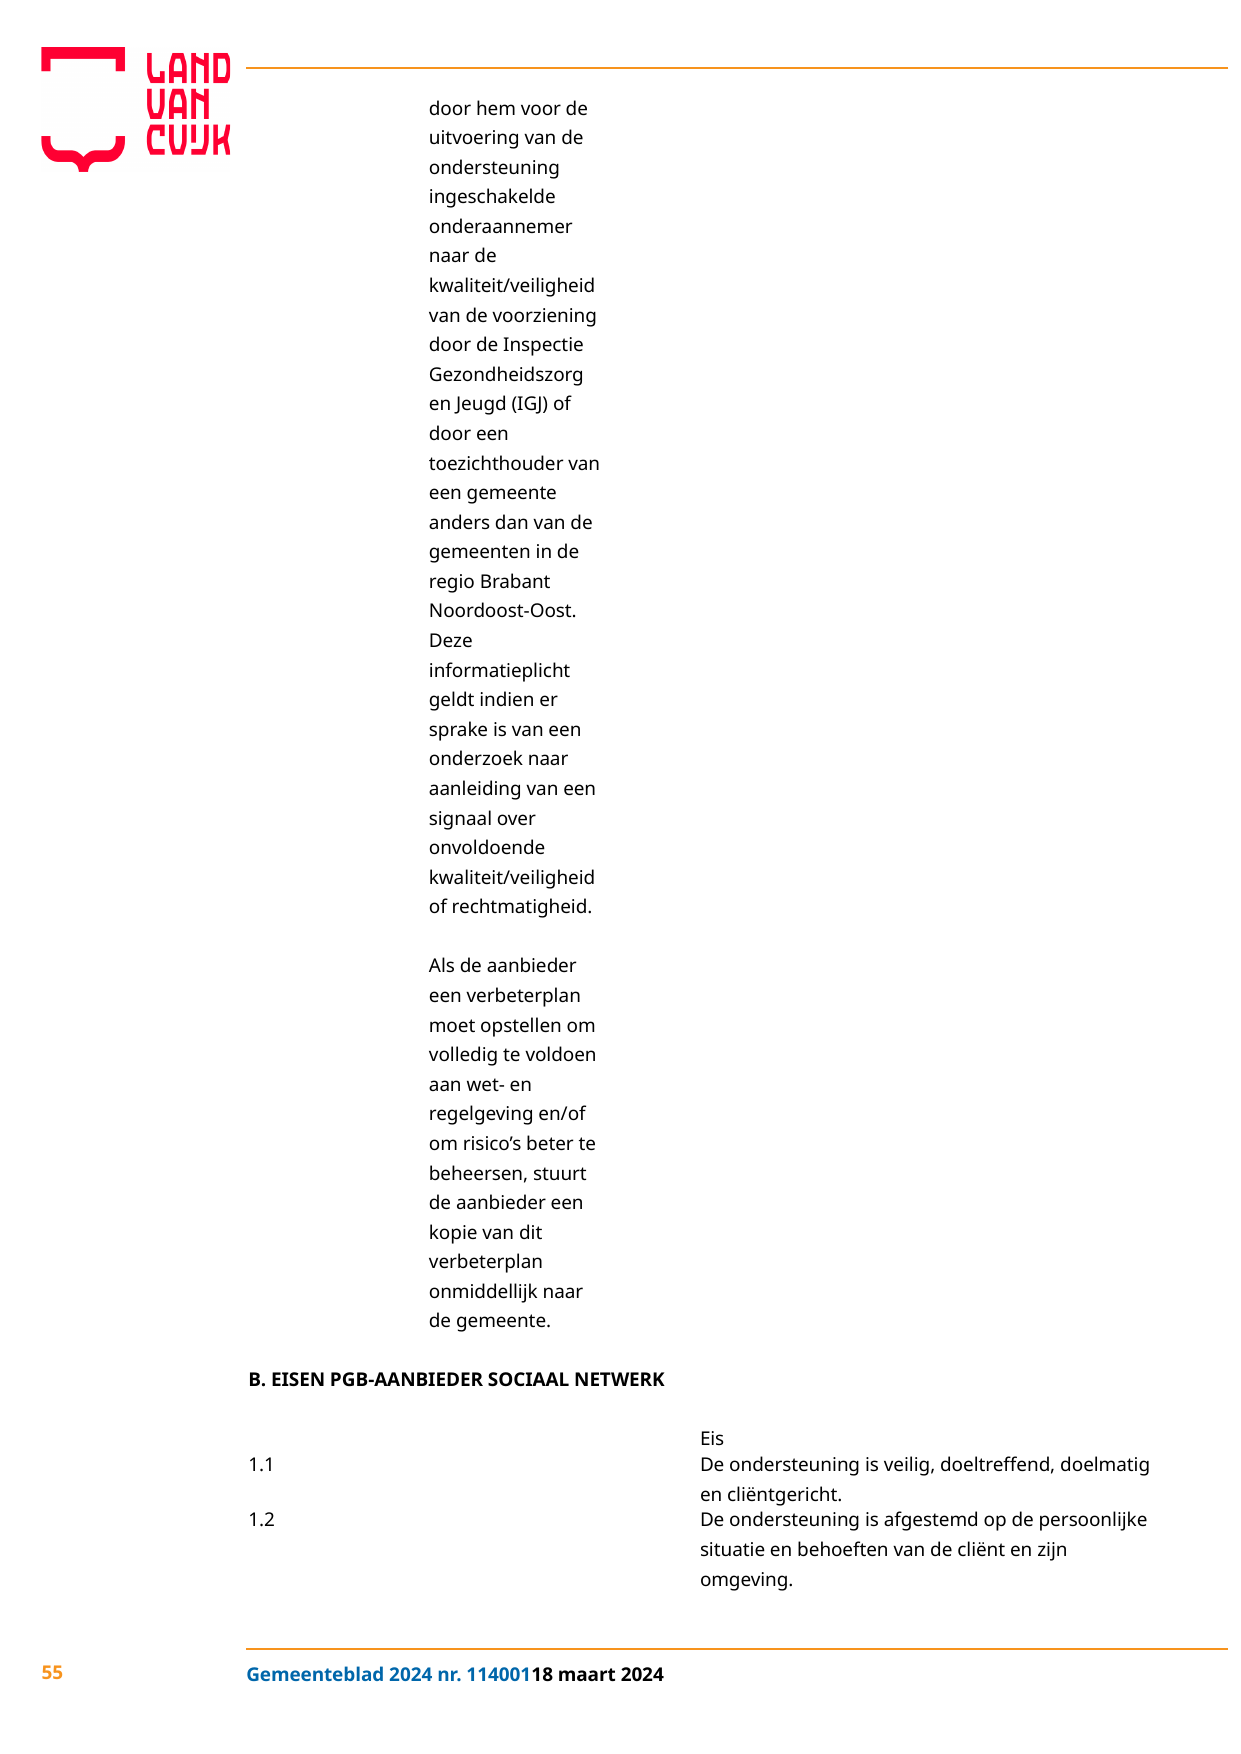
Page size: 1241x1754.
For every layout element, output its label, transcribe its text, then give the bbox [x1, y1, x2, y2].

table_cell 1.1 [248, 1451, 700, 1507]
table_header Eis [700, 1426, 1152, 1451]
table_cell De ondersteuning is afgestemd op de persoonlijke situatie en behoeften van de cliënt en zijn omgeving. [700, 1507, 1152, 1591]
table_header [248, 1426, 700, 1451]
table_cell [971, 95, 1152, 1333]
picture [41, 47, 231, 172]
table_cell [790, 95, 971, 1333]
table_cell door hem voor de uitvoering van de ondersteuning ingeschakelde onderaannemer naar de kwaliteit/veiligheid van de voorziening door de Inspectie Gezondheidszorg en Jeugd (IGJ) of door een toezichthouder van een gemeente anders dan van de gemeenten in de regio Brabant Noordoost-Oost. Deze informatieplicht geldt indien er sprake is van een onderzoek naar aanleiding van een signaal over onvoldoende kwaliteit/veiligheid of rechtmatigheid. Als de aanbieder een verbeterplan moet opstellen om volledig te voldoen aan wet- en regelgeving en/of om risico’s beter te beheersen, stuurt de aanbieder een kopie van dit verbeterplan onmiddellijk naar de gemeente. [429, 95, 609, 1333]
text B. EISEN PGB-AANBIEDER SOCIAAL NETWERK [248, 1366, 1152, 1392]
table_cell [248, 95, 429, 1333]
table_cell De ondersteuning is veilig, doeltreffend, doelmatig en cliëntgericht. [700, 1451, 1152, 1507]
table_cell 1.2 [248, 1507, 700, 1591]
table_cell [609, 95, 790, 1333]
